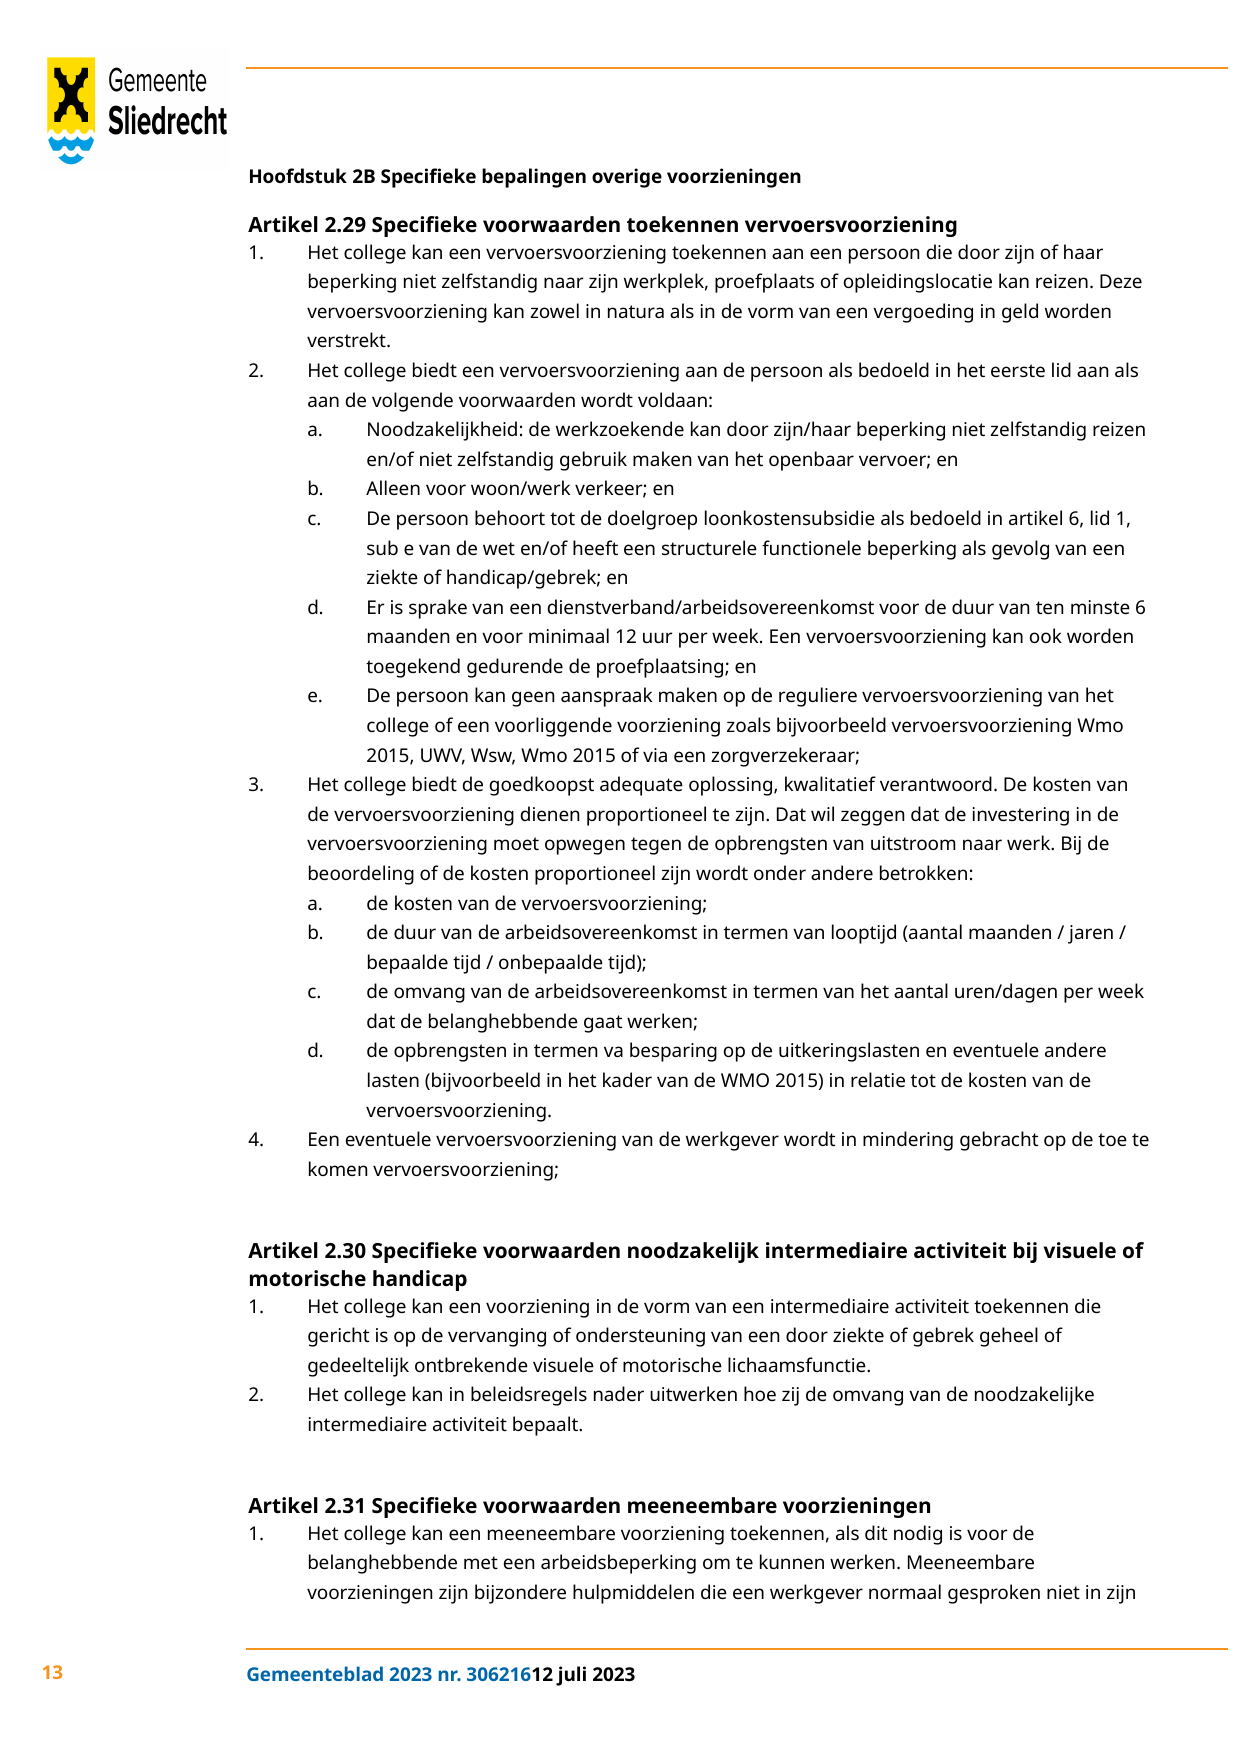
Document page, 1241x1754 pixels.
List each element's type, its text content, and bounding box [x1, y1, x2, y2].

text Artikel 2.31 Specifieke voorwaarden meeneembare voorzieningen [248, 1491, 1152, 1520]
list De persoon kan geen aanspraak maken op de reguliere vervoersvoorziening van het college of een voorliggende voorziening zoals bijvoorbeeld vervoersvoorziening Wmo 2015, UWV, Wsw, Wmo 2015 of via een zorgverzekeraar; [307, 683, 1152, 768]
text Hoofdstuk 2B Specifieke bepalingen overige voorzieningen [248, 161, 1152, 190]
list Een eventuele vervoersvoorziening van de werkgever wordt in mindering gebracht op de toe te komen vervoersvoorziening; [248, 1126, 1152, 1182]
list Het college kan een vervoersvoorziening toekennen aan een persoon die door zijn of haar beperking niet zelfstandig naar zijn werkplek, proefplaats of opleidingslocatie kan reizen. Deze vervoersvoorziening kan zowel in natura als in de vorm van een vergoeding in geld worden verstrekt. [248, 239, 1152, 353]
text Artikel 2.29 Specifieke voorwaarden toekennen vervoersvoorziening [248, 211, 1152, 239]
list Het college biedt de goedkoopst adequate oplossing, kwalitatief verantwoord. De kosten van de vervoersvoorziening dienen proportioneel te zijn. Dat wil zeggen dat de investering in de vervoersvoorziening moet opwegen tegen de opbrengsten van uitstroom naar werk. Bij de beoordeling of de kosten proportioneel zijn wordt onder andere betrokken: [248, 771, 1152, 886]
list Alleen voor woon/werk verkeer; en [307, 476, 1152, 501]
picture [41, 47, 231, 172]
list De persoon behoort tot de doelgroep loonkostensubsidie als bedoeld in artikel 6, lid 1, sub e van de wet en/of heeft een structurele functionele beperking als gevolg van een ziekte of handicap/gebrek; en [307, 505, 1152, 590]
list Noodzakelijkheid: de werkzoekende kan door zijn/haar beperking niet zelfstandig reizen en/of niet zelfstandig gebruik maken van het openbaar vervoer; en [307, 416, 1152, 472]
list de kosten van de vervoersvoorziening; [307, 890, 1152, 916]
list Het college kan een voorziening in de vorm van een intermediaire activiteit toekennen die gericht is op de vervanging of ondersteuning van een door ziekte of gebrek geheel of gedeeltelijk ontbrekende visuele of motorische lichaamsfunctie. [248, 1293, 1152, 1378]
list Het college biedt een vervoersvoorziening aan de persoon als bedoeld in het eerste lid aan als aan de volgende voorwaarden wordt voldaan: [248, 357, 1152, 413]
list Er is sprake van een dienstverband/arbeidsovereenkomst voor de duur van ten minste 6 maanden en voor minimaal 12 uur per week. Een vervoersvoorziening kan ook worden toegekend gedurende de proefplaatsing; en [307, 594, 1152, 679]
list de duur van de arbeidsovereenkomst in termen van looptijd (aantal maanden / jaren / bepaalde tijd / onbepaalde tijd); [307, 919, 1152, 975]
list Het college kan in beleidsregels nader uitwerken hoe zij de omvang van de noodzakelijke intermediaire activiteit bepaalt. [248, 1382, 1152, 1437]
list de omvang van de arbeidsovereenkomst in termen van het aantal uren/dagen per week dat de belanghebbende gaat werken; [307, 978, 1152, 1034]
list Het college kan een meeneembare voorziening toekennen, als dit nodig is voor de belanghebbende met een arbeidsbeperking om te kunnen werken. Meeneembare voorzieningen zijn bijzondere hulpmiddelen die een werkgever normaal gesproken niet in zijn [248, 1520, 1152, 1604]
text Artikel 2.30 Specifieke voorwaarden noodzakelijk intermediaire activiteit bij visuele of motorische handicap [248, 1236, 1152, 1293]
list de opbrengsten in termen va besparing op de uitkeringslasten en eventuele andere lasten (bijvoorbeeld in het kader van de WMO 2015) in relatie tot de kosten van de vervoersvoorziening. [307, 1038, 1152, 1123]
